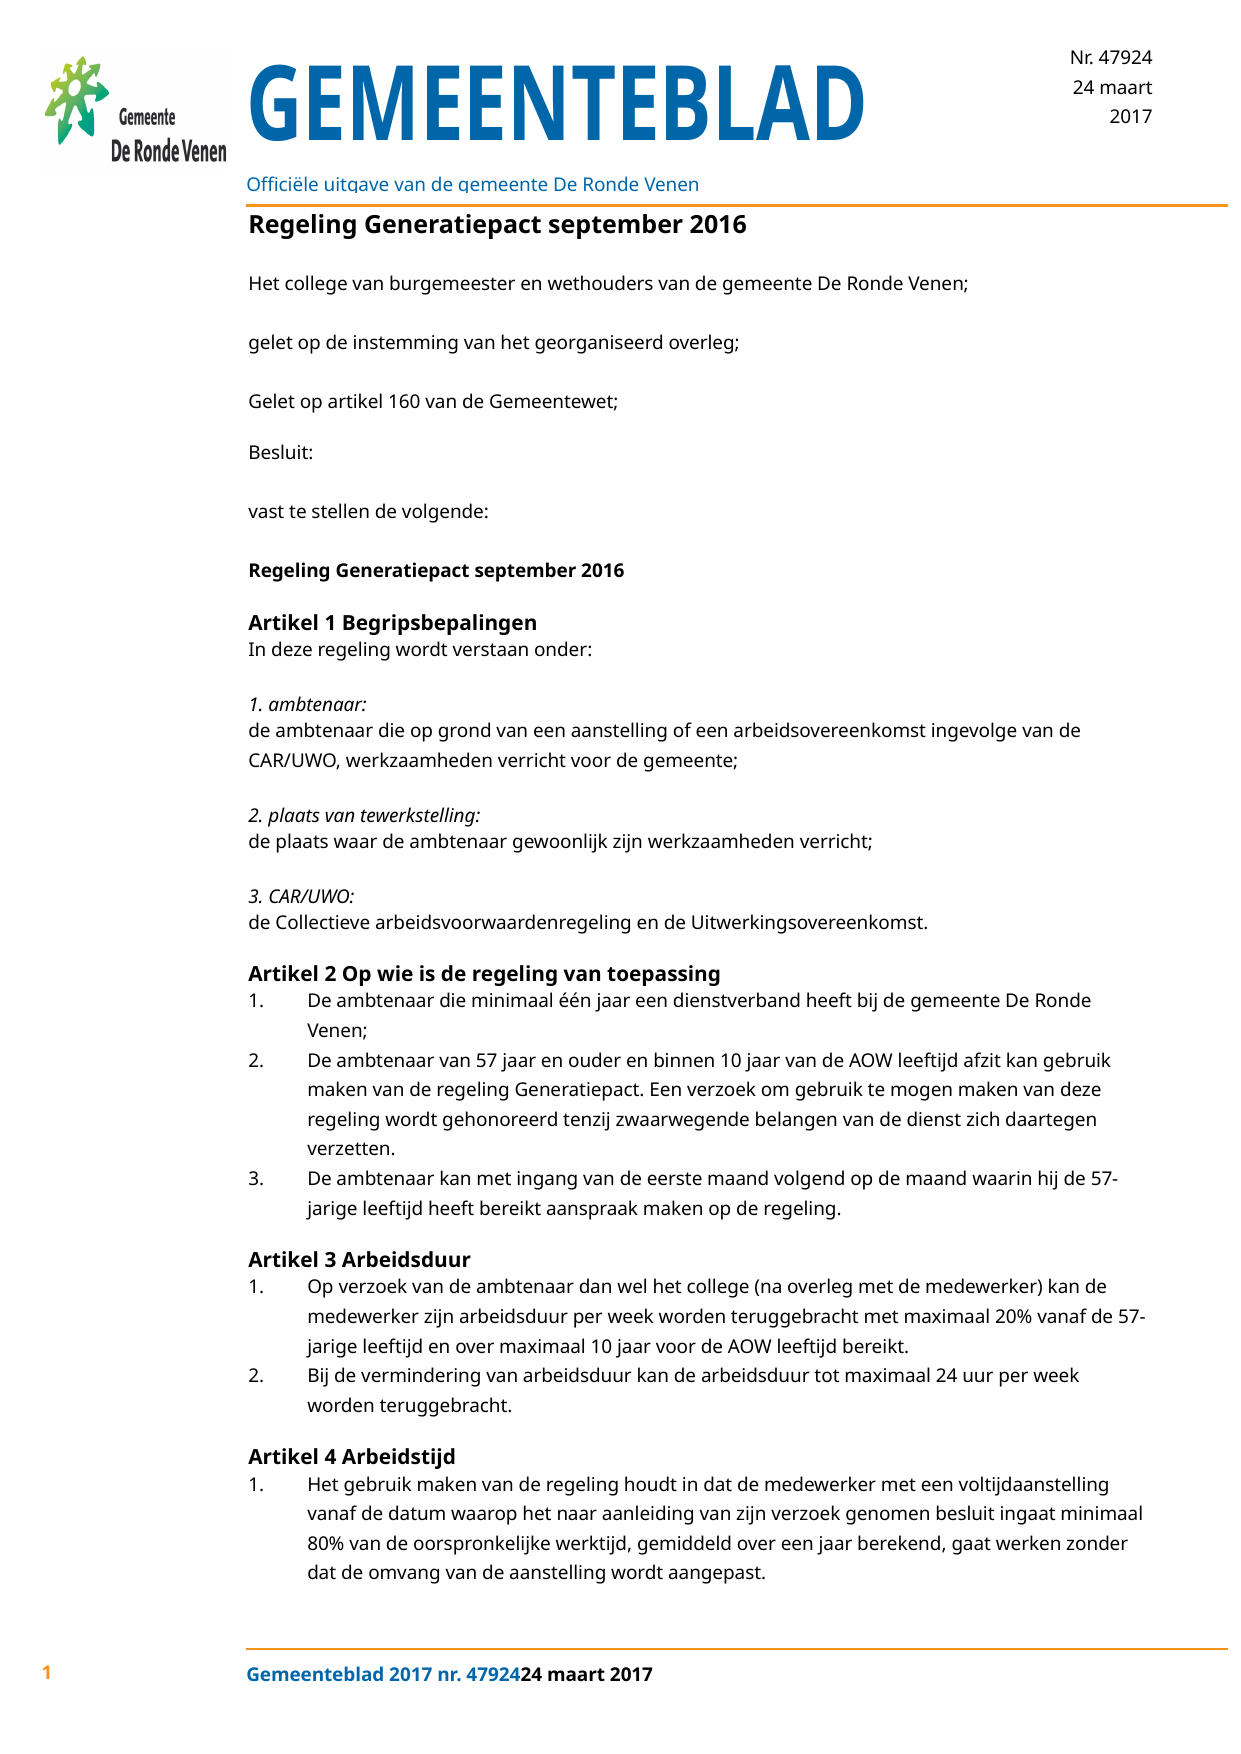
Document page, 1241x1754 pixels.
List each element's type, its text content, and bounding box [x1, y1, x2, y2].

text Het college van burgemeester en wethouders van de gemeente De Ronde Venen; [248, 270, 1152, 296]
list De ambtenaar kan met ingang van de eerste maand volgend op de maand waarin hij de 57-jarige leeftijd heeft bereikt aanspraak maken op de regeling. [248, 1165, 1152, 1221]
list Bij de vermindering van arbeidsduur kan de arbeidsduur tot maximaal 24 uur per week worden teruggebracht. [248, 1362, 1152, 1418]
text 2. plaats van tewerkstelling: [248, 802, 1152, 828]
list Het gebruik maken van de regeling houdt in dat de medewerker met een voltijdaanstelling vanaf de datum waarop het naar aanleiding van zijn verzoek genomen besluit ingaat minimaal 80% van de oorspronkelijke werktijd, gemiddeld over een jaar berekend, gaat werken zonder dat de omvang van de aanstelling wordt aangepast. [248, 1471, 1152, 1585]
list Op verzoek van de ambtenaar dan wel het college (na overleg met de medewerker) kan de medewerker zijn arbeidsduur per week worden teruggebracht met maximaal 20% vanaf de 57-jarige leeftijd en over maximaal 10 jaar voor de AOW leeftijd bereikt. [248, 1274, 1152, 1358]
text Regeling Generatiepact september 2016 [248, 207, 1152, 241]
text Artikel 2 Op wie is de regeling van toepassing [248, 959, 1152, 988]
list De ambtenaar die minimaal één jaar een dienstverband heeft bij de gemeente De Ronde Venen; [248, 988, 1152, 1043]
text vast te stellen de volgende: [248, 498, 1152, 524]
text de Collectieve arbeidsvoorwaardenregeling en de Uitwerkingsovereenkomst. [248, 909, 1152, 934]
text 1. ambtenaar: [248, 691, 1152, 717]
list De ambtenaar van 57 jaar en ouder en binnen 10 jaar van de AOW leeftijd afzit kan gebruik maken van de regeling Generatiepact. Een verzoek om gebruik te mogen maken van deze regeling wordt gehonoreerd tenzij zwaarwegende belangen van de dienst zich daartegen verzetten. [248, 1047, 1152, 1161]
text In deze regeling wordt verstaan onder: [248, 636, 1152, 662]
text Besluit: [248, 439, 1152, 465]
text 3. CAR/UWO: [248, 883, 1152, 909]
text de plaats waar de ambtenaar gewoonlijk zijn werkzaamheden verricht; [248, 828, 1152, 853]
text de ambtenaar die op grond van een aanstelling of een arbeidsovereenkomst ingevolge van de CAR/UWO, werkzaamheden verricht voor de gemeente; [248, 717, 1152, 772]
text Regeling Generatiepact september 2016 [248, 557, 1152, 583]
text Artikel 4 Arbeidstijd [248, 1442, 1152, 1471]
text Artikel 3 Arbeidsduur [248, 1245, 1152, 1274]
text Gelet op artikel 160 van de Gemeentewet; [248, 389, 1152, 414]
text gelet op de instemming van het georganiseerd overleg; [248, 329, 1152, 355]
picture [41, 47, 231, 172]
text Artikel 1 Begripsbepalingen [248, 608, 1152, 636]
